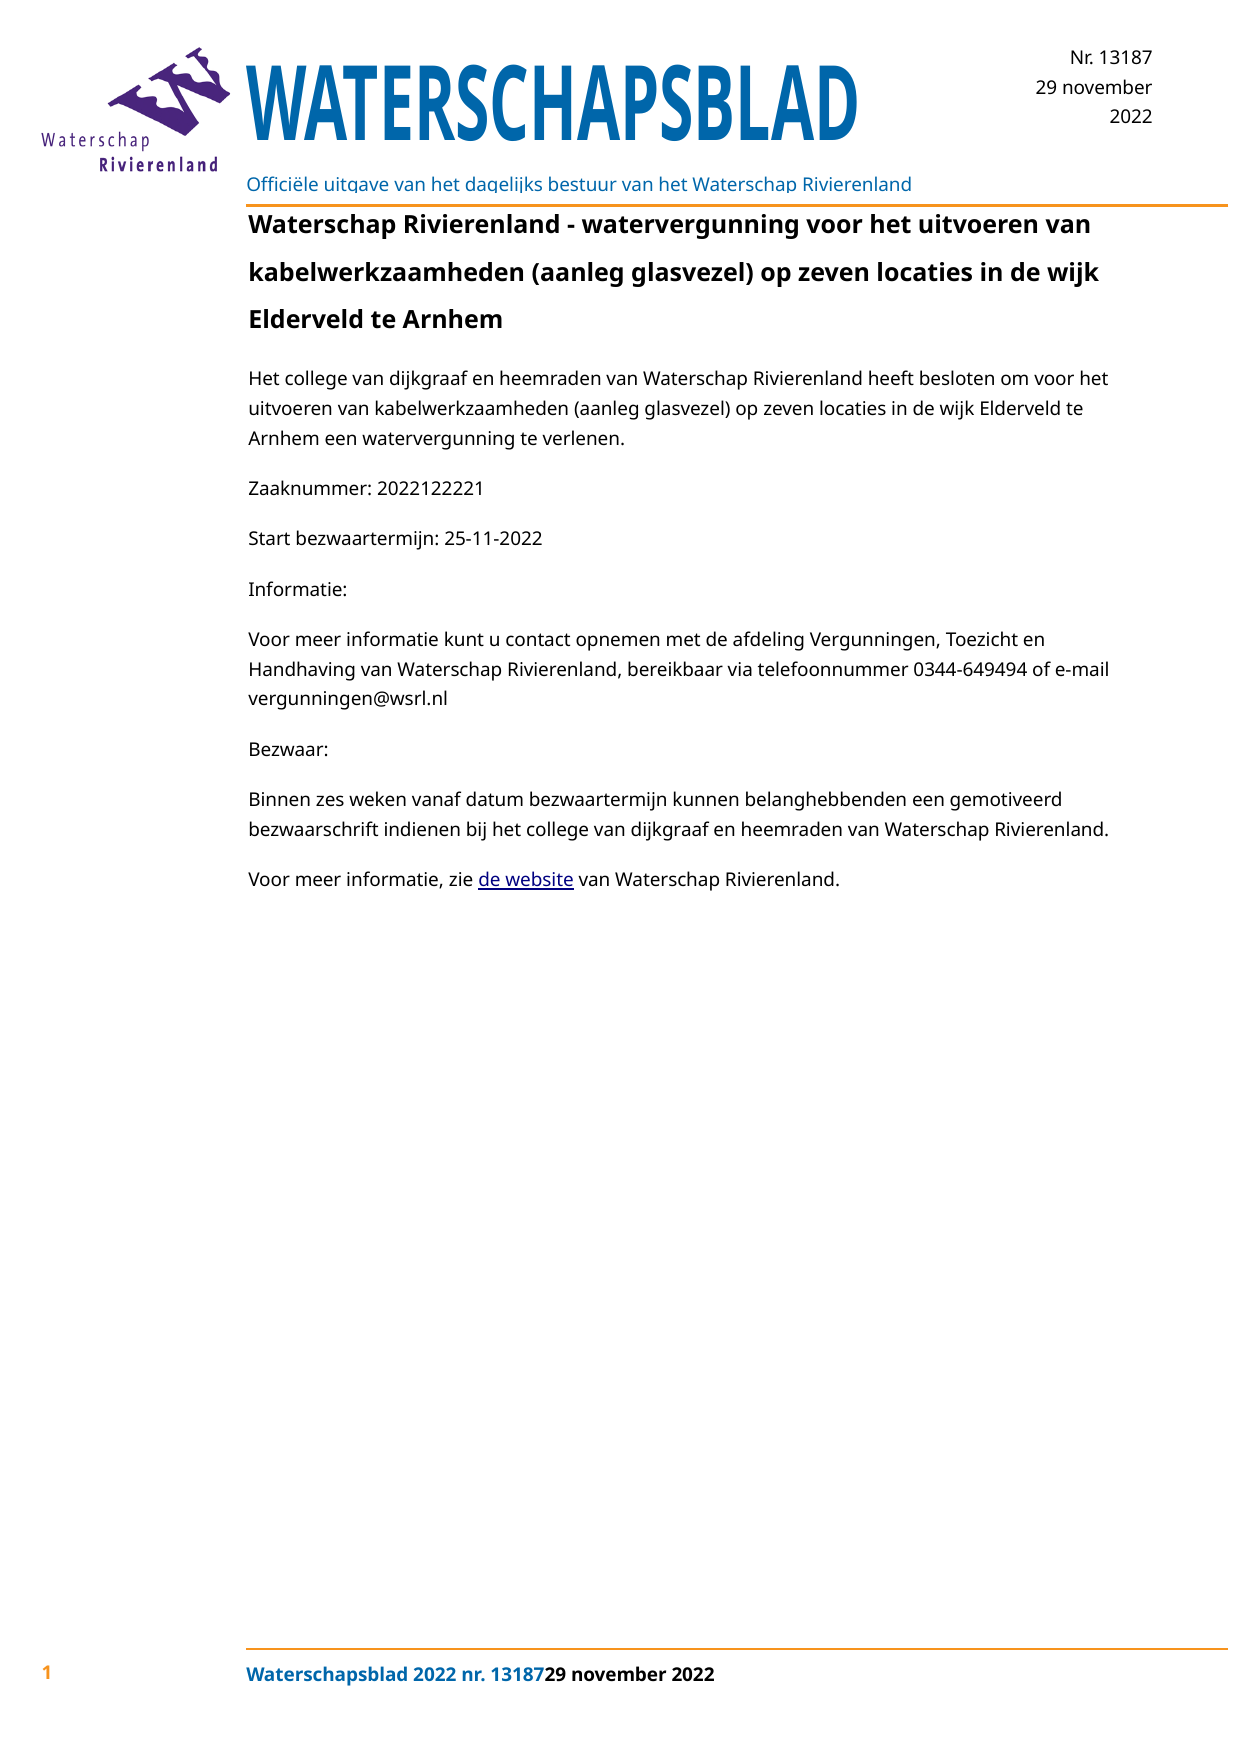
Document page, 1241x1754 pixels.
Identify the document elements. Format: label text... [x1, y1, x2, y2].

text Binnen zes weken vanaf datum bezwaartermijn kunnen belanghebbenden een gemotiveerd bezwaarschrift indienen bij het college van dijkgraaf en heemraden van Waterschap Rivierenland. [248, 786, 1152, 842]
text Informatie: [248, 576, 1152, 602]
text Voor meer informatie, zie de website van Waterschap Rivierenland. [248, 866, 1152, 892]
text Start bezwaartermijn: 25-11-2022 [248, 526, 1152, 551]
text Bezwaar: [248, 736, 1152, 762]
text Het college van dijkgraaf en heemraden van Waterschap Rivierenland heeft besloten om voor het uitvoeren van kabelwerkzaamheden (aanleg glasvezel) op zeven locaties in de wijk Elderveld te Arnhem een watervergunning te verlenen. [248, 366, 1152, 450]
text Voor meer informatie kunt u contact opnemen met de afdeling Vergunningen, Toezicht en Handhaving van Waterschap Rivierenland, bereikbaar via telefoonnummer 0344-649494 of e-mail vergunningen@wsrl.nl [248, 626, 1152, 711]
picture [41, 47, 231, 172]
text Waterschap Rivierenland - watervergunning voor het uitvoeren van kabelwerkzaamheden (aanleg glasvezel) op zeven locaties in de wijk Elderveld te Arnhem [248, 207, 1152, 336]
text Zaaknummer: 2022122221 [248, 475, 1152, 501]
